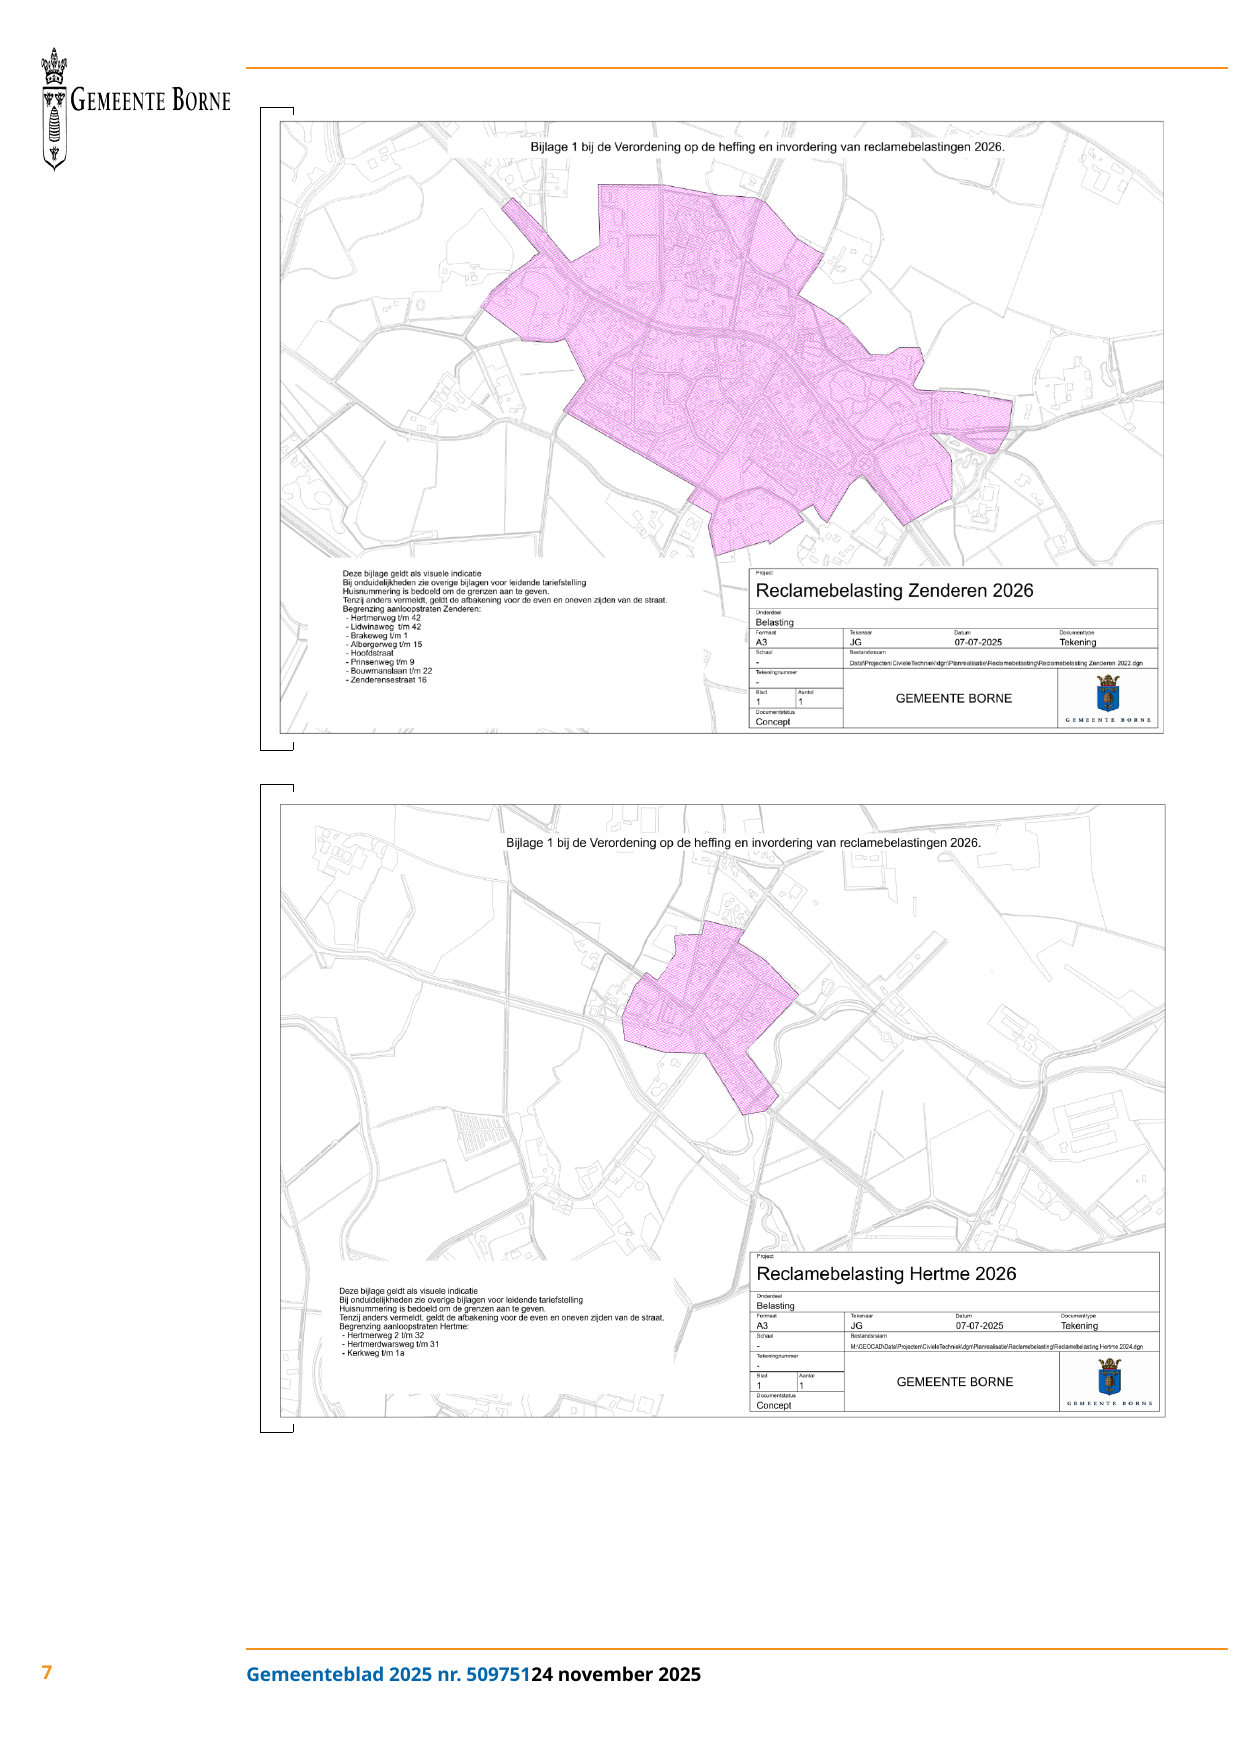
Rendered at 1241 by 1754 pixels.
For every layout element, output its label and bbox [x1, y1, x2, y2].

picture [268, 792, 1173, 1424]
picture [41, 47, 231, 172]
picture [268, 115, 1173, 742]
